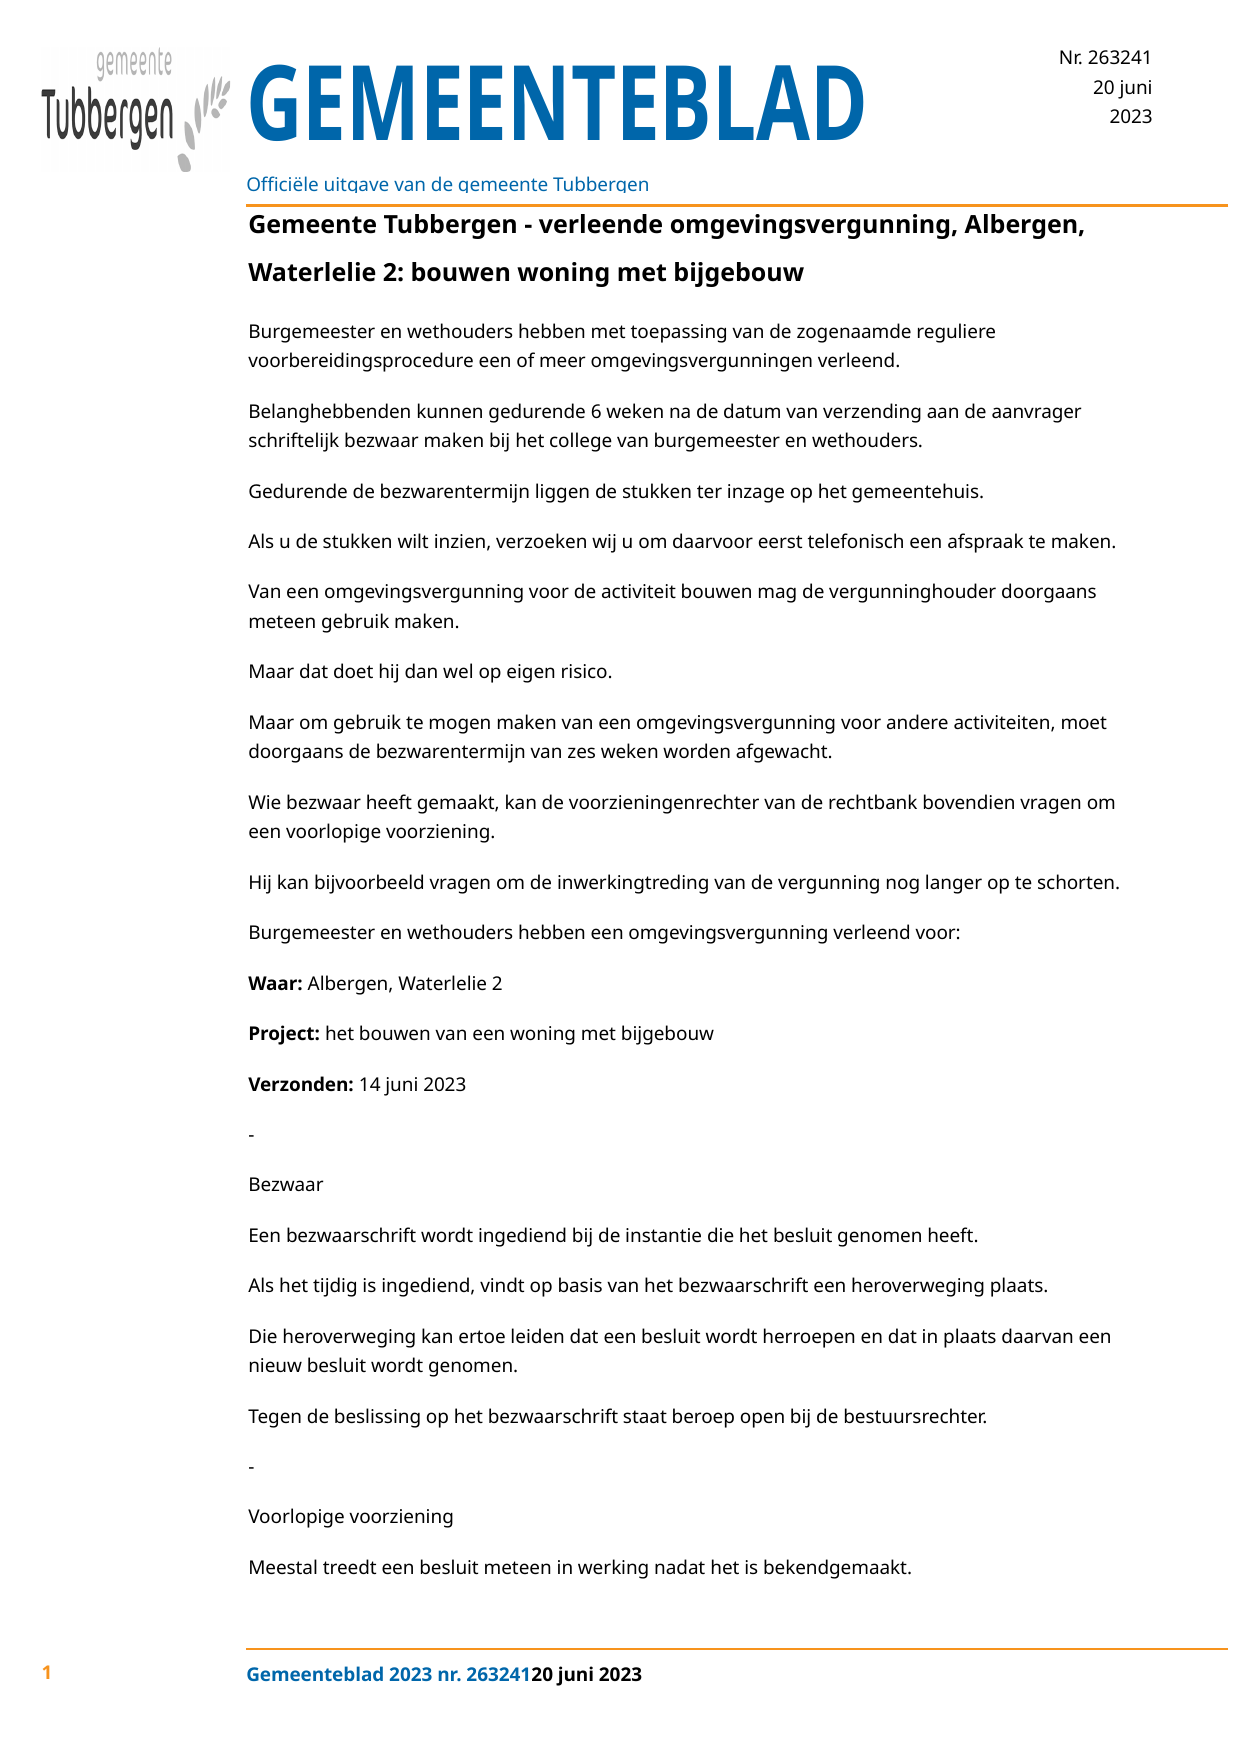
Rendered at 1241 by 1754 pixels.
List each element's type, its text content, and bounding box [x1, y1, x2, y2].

text Maar dat doet hij dan wel op eigen risico. [248, 659, 1152, 684]
text Voorlopige voorziening [248, 1504, 1152, 1529]
text - [248, 1121, 1152, 1147]
text Waar: Albergen, Waterlelie 2 [248, 970, 1152, 996]
text Gedurende de bezwarentermijn liggen de stukken ter inzage op het gemeentehuis. [248, 478, 1152, 504]
text Een bezwaarschrift wordt ingediend bij de instantie die het besluit genomen heeft. [248, 1222, 1152, 1248]
text Hij kan bijvoorbeeld vragen om de inwerkingtreding van de vergunning nog langer op te schorten. [248, 869, 1152, 895]
text Meestal treedt een besluit meteen in werking nadat het is bekendgemaakt. [248, 1554, 1152, 1580]
text Burgemeester en wethouders hebben een omgevingsvergunning verleend voor: [248, 919, 1152, 945]
text Die heroverweging kan ertoe leiden dat een besluit wordt herroepen en dat in plaats daarvan een nieuw besluit wordt genomen. [248, 1323, 1152, 1378]
text Project: het bouwen van een woning met bijgebouw [248, 1020, 1152, 1046]
text Van een omgevingsvergunning voor de activiteit bouwen mag de vergunninghouder doorgaans meteen gebruik maken. [248, 579, 1152, 634]
text - [248, 1453, 1152, 1479]
text Tegen de beslissing op het bezwaarschrift staat beroep open bij de bestuursrechter. [248, 1403, 1152, 1429]
text Belanghebbenden kunnen gedurende 6 weken na de datum van verzending aan de aanvrager schriftelijk bezwaar maken bij het college van burgemeester en wethouders. [248, 398, 1152, 453]
text Maar om gebruik te mogen maken van een omgevingsvergunning voor andere activiteiten, moet doorgaans de bezwarentermijn van zes weken worden afgewacht. [248, 709, 1152, 764]
text Als u de stukken wilt inzien, verzoeken wij u om daarvoor eerst telefonisch een afspraak te maken. [248, 528, 1152, 554]
picture [41, 47, 231, 172]
text Verzonden: 14 juni 2023 [248, 1071, 1152, 1097]
text Bezwaar [248, 1172, 1152, 1197]
text Burgemeester en wethouders hebben met toepassing van de zogenaamde reguliere voorbereidingsprocedure een of meer omgevingsvergunningen verleend. [248, 318, 1152, 373]
text Als het tijdig is ingediend, vindt op basis van het bezwaarschrift een heroverweging plaats. [248, 1272, 1152, 1298]
text Gemeente Tubbergen - verleende omgevingsvergunning, Albergen, Waterlelie 2: bouwen woning met bijgebouw [248, 207, 1152, 288]
text Wie bezwaar heeft gemaakt, kan de voorzieningenrechter van de rechtbank bovendien vragen om een voorlopige voorziening. [248, 789, 1152, 844]
